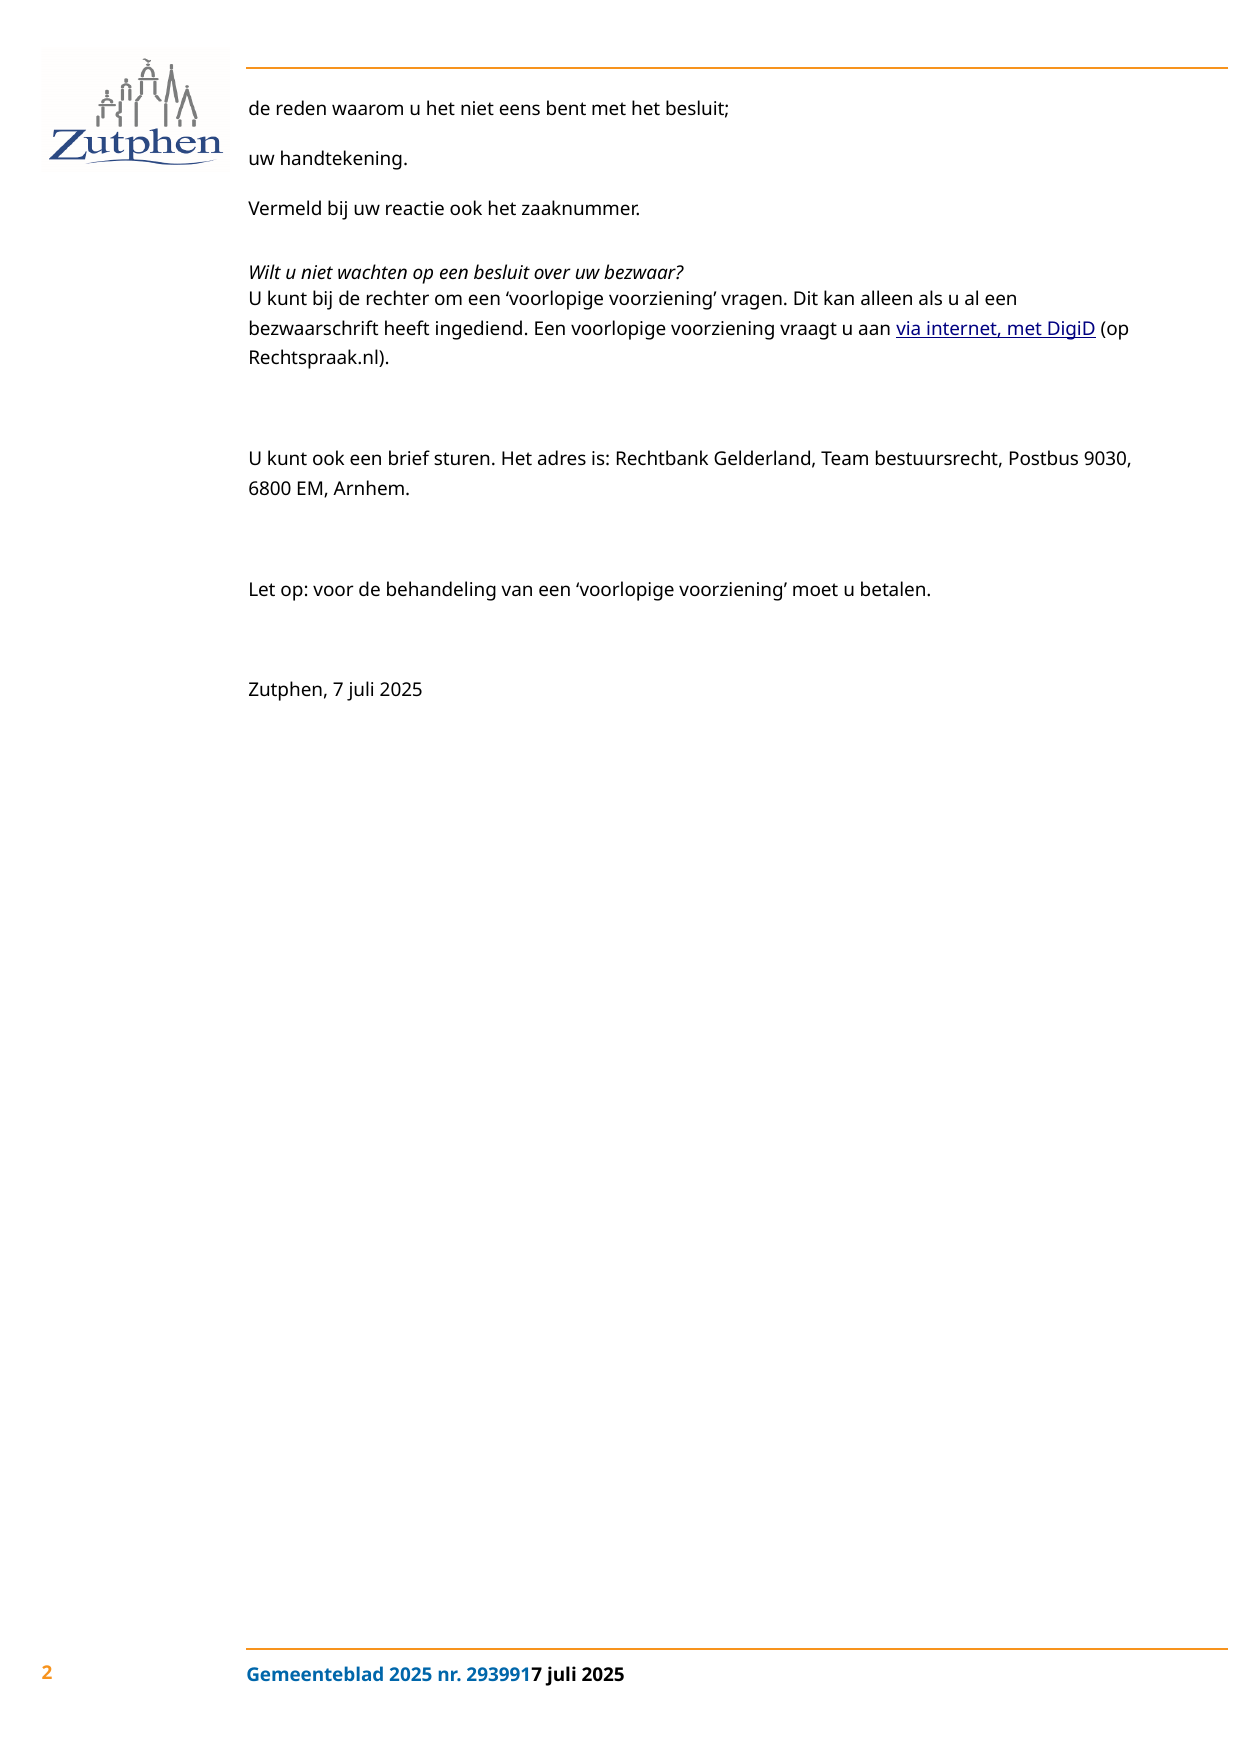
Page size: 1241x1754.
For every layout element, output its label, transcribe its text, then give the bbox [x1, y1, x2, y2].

text Zutphen, 7 juli 2025 [248, 677, 1152, 702]
text Vermeld bij uw reactie ook het zaaknummer. [248, 196, 1152, 221]
picture [41, 47, 231, 172]
text U kunt ook een brief sturen. Het adres is: Rechtbank Gelderland, Team bestuursrecht, Postbus 9030, 6800 EM, Arnhem. [248, 445, 1152, 501]
text Let op: voor de behandeling van een ‘voorlopige voorziening’ moet u betalen. [248, 576, 1152, 601]
text Wilt u niet wachten op een besluit over uw bezwaar? [248, 259, 1152, 285]
text de reden waarom u het niet eens bent met het besluit; [248, 95, 1152, 121]
text uw handtekening. [248, 145, 1152, 171]
text U kunt bij de rechter om een ‘voorlopige voorziening’ vragen. Dit kan alleen als u al een bezwaarschrift heeft ingediend. Een voorlopige voorziening vraagt u aan via internet, met DigiD (op Rechtspraak.nl). [248, 285, 1152, 370]
